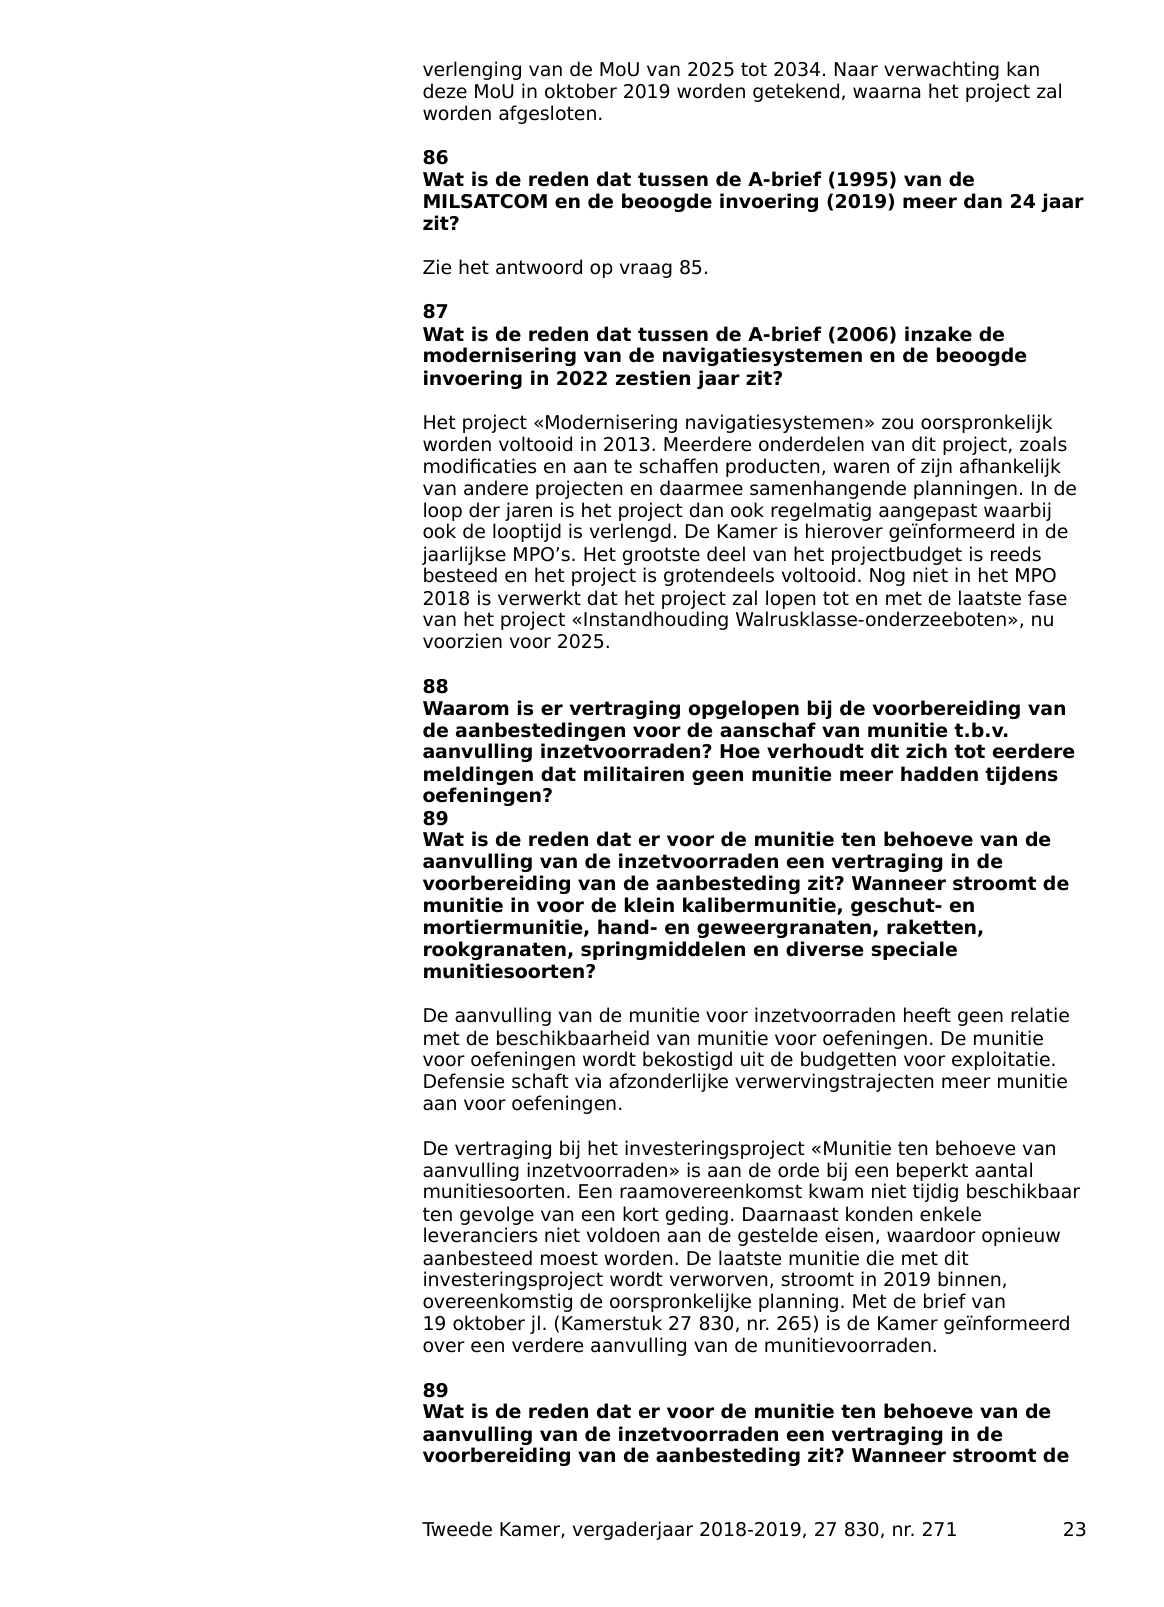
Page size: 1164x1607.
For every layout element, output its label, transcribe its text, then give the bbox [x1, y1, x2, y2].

text 88 [422, 676, 1087, 697]
text De vertraging bij het investeringsproject «Munitie ten behoeve van aanvulling inzetvoorraden» is aan de orde bij een beperkt aantal munitiesoorten. Een raamovereenkomst kwam niet tijdig beschikbaar ten gevolge van een kort geding. Daarnaast konden enkele leveranciers niet voldoen aan de gestelde eisen, waardoor opnieuw aanbesteed moest worden. De laatste munitie die met dit investeringsproject wordt verworven, stroomt in 2019 binnen, overeenkomstig de oorspronkelijke planning. Met de brief van 19 oktober jl. (Kamerstuk 27 830, nr. 265) is de Kamer geïnformeerd over een verdere aanvulling van de munitievoorraden. [422, 1137, 1087, 1357]
text 86 [422, 147, 1087, 169]
text 87 [422, 301, 1087, 323]
text De aanvulling van de munitie voor inzetvoorraden heeft geen relatie met de beschikbaarheid van munitie voor oefeningen. De munitie voor oefeningen wordt bekostigd uit de budgetten voor exploitatie. Defensie schaft via afzonderlijke verwervingstrajecten meer munitie aan voor oefeningen. [422, 1005, 1087, 1115]
text Waarom is er vertraging opgelopen bij de voorbereiding van de aanbestedingen voor de aanschaf van munitie t.b.v. aanvulling inzetvoorraden? Hoe verhoudt dit zich tot eerdere meldingen dat militairen geen munitie meer hadden tijdens oefeningen? [422, 697, 1087, 807]
text Zie het antwoord op vraag 85. [422, 257, 1087, 279]
text Wat is de reden dat er voor de munitie ten behoeve van de aanvulling van de inzetvoorraden een vertraging in de voorbereiding van de aanbesteding zit? Wanneer stroomt de [422, 1401, 1087, 1467]
text 89 [422, 807, 1087, 829]
text Wat is de reden dat tussen de A-brief (2006) inzake de modernisering van de navigatiesystemen en de beoogde invoering in 2022 zestien jaar zit? [422, 323, 1087, 389]
text 89 [422, 1379, 1087, 1401]
text Wat is de reden dat er voor de munitie ten behoeve van de aanvulling van de inzetvoorraden een vertraging in de voorbereiding van de aanbesteding zit? Wanneer stroomt de munitie in voor de klein kalibermunitie, geschut- en mortiermunitie, hand- en geweergranaten, raketten, rookgranaten, springmiddelen en diverse speciale munitiesoorten? [422, 829, 1087, 983]
text Het project «Modernisering navigatiesystemen» zou oorspronkelijk worden voltooid in 2013. Meerdere onderdelen van dit project, zoals modificaties en aan te schaffen producten, waren of zijn afhankelijk van andere projecten en daarmee samenhangende planningen. In de loop der jaren is het project dan ook regelmatig aangepast waarbij ook de looptijd is verlengd. De Kamer is hierover geïnformeerd in de jaarlijkse MPO’s. Het grootste deel van het projectbudget is reeds besteed en het project is grotendeels voltooid. Nog niet in het MPO 2018 is verwerkt dat het project zal lopen tot en met de laatste fase van het project «Instandhouding Walrusklasse-onderzeeboten», nu voorzien voor 2025. [422, 412, 1087, 653]
text Wat is de reden dat tussen de A-brief (1995) van de MILSATCOM en de beoogde invoering (2019) meer dan 24 jaar zit? [422, 169, 1087, 235]
text verlenging van de MoU van 2025 tot 2034. Naar verwachting kan deze MoU in oktober 2019 worden getekend, waarna het project zal worden afgesloten. [422, 59, 1087, 125]
